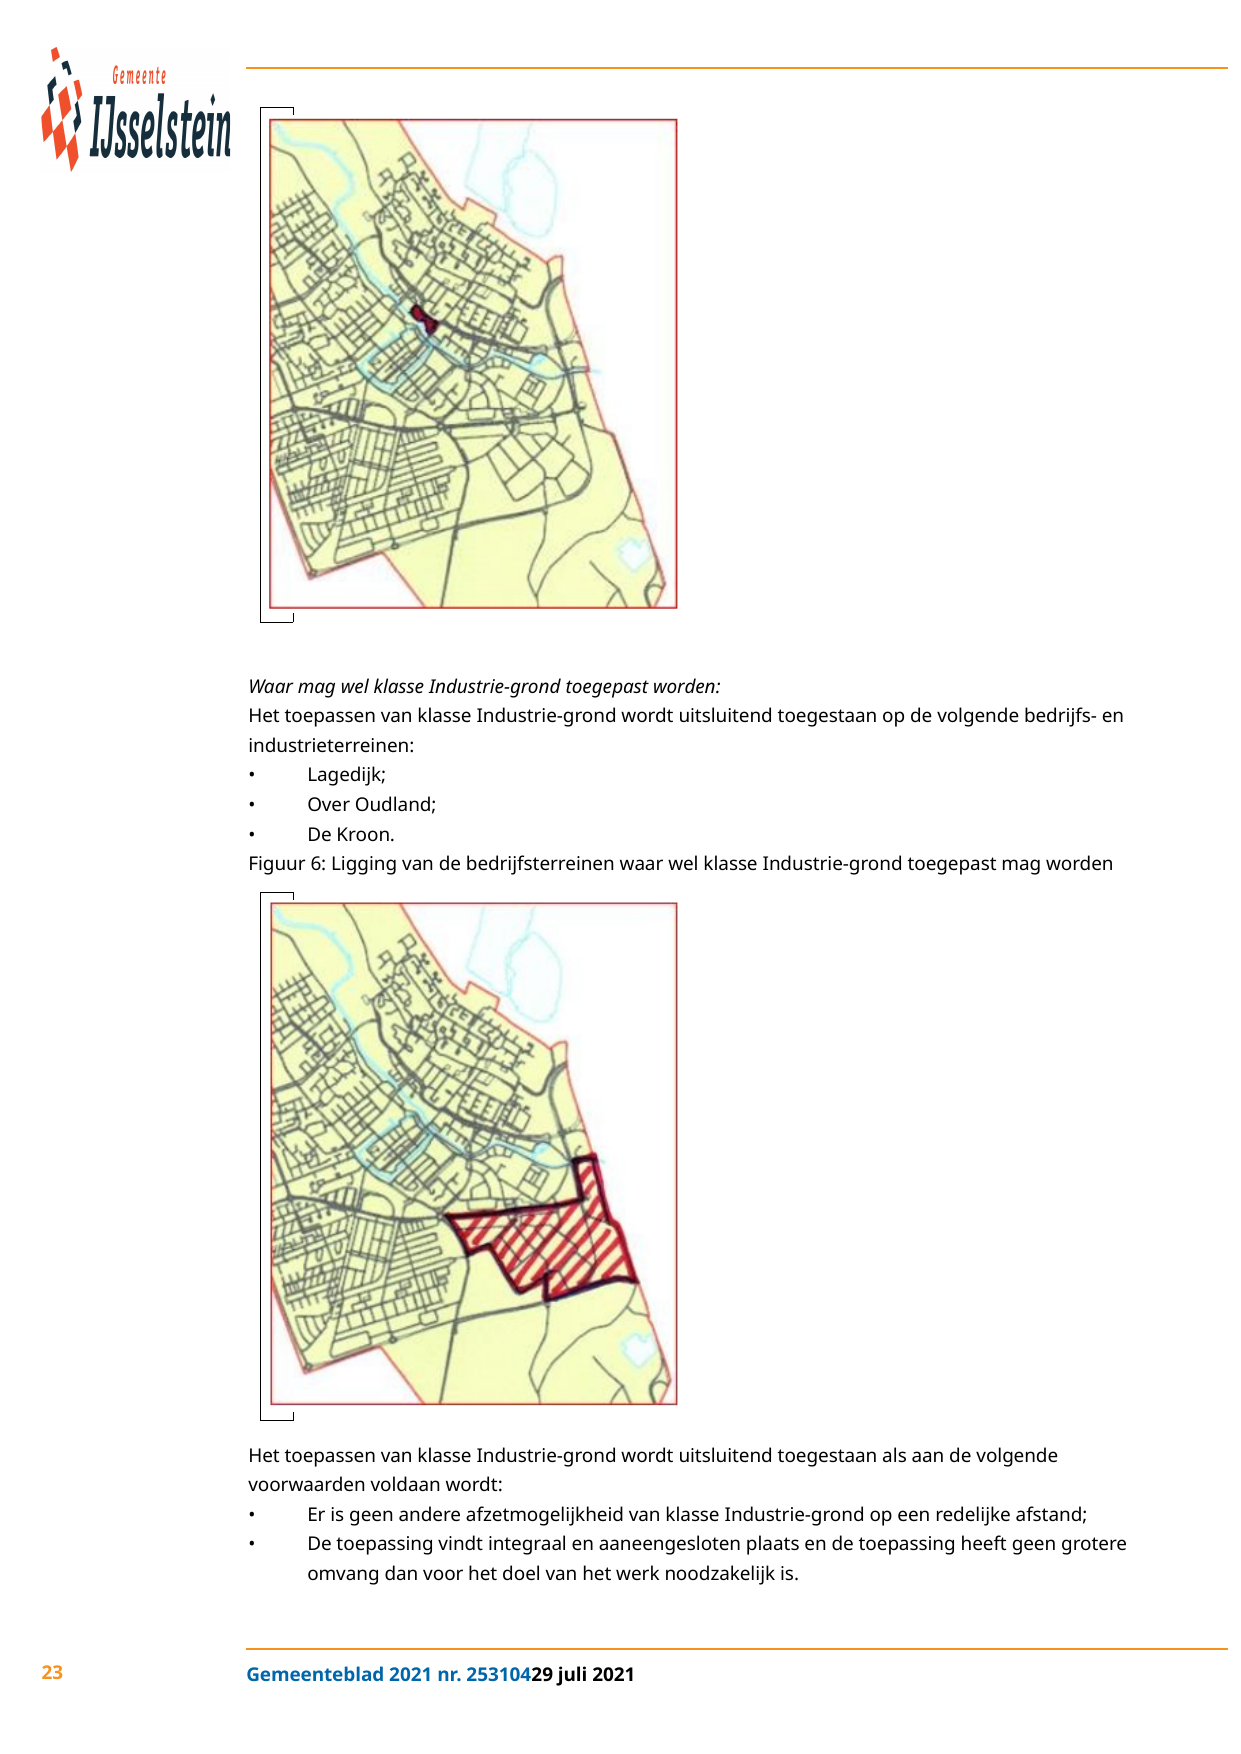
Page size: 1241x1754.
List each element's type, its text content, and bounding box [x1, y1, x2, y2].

text Figuur 6: Ligging van de bedrijfsterreinen waar wel klasse Industrie-grond toegepast mag worden [248, 850, 1152, 876]
picture [268, 900, 683, 1412]
picture [41, 47, 231, 172]
text Het toepassen van klasse Industrie-grond wordt uitsluitend toegestaan als aan de volgende voorwaarden voldaan wordt: [248, 1442, 1152, 1497]
list Lagedijk; [248, 762, 1152, 787]
picture [268, 115, 683, 613]
list De toepassing vindt integraal en aaneengesloten plaats en de toepassing heeft geen grotere omvang dan voor het doel van het werk noodzakelijk is. [248, 1531, 1152, 1586]
text Het toepassen van klasse Industrie-grond wordt uitsluitend toegestaan op de volgende bedrijfs- en industrieterreinen: [248, 702, 1152, 758]
list Er is geen andere afzetmogelijkheid van klasse Industrie-grond op een redelijke afstand; [248, 1501, 1152, 1527]
list Over Oudland; [248, 791, 1152, 817]
text Waar mag wel klasse Industrie-grond toegepast worden: [248, 673, 1152, 698]
list De Kroon. [248, 821, 1152, 846]
